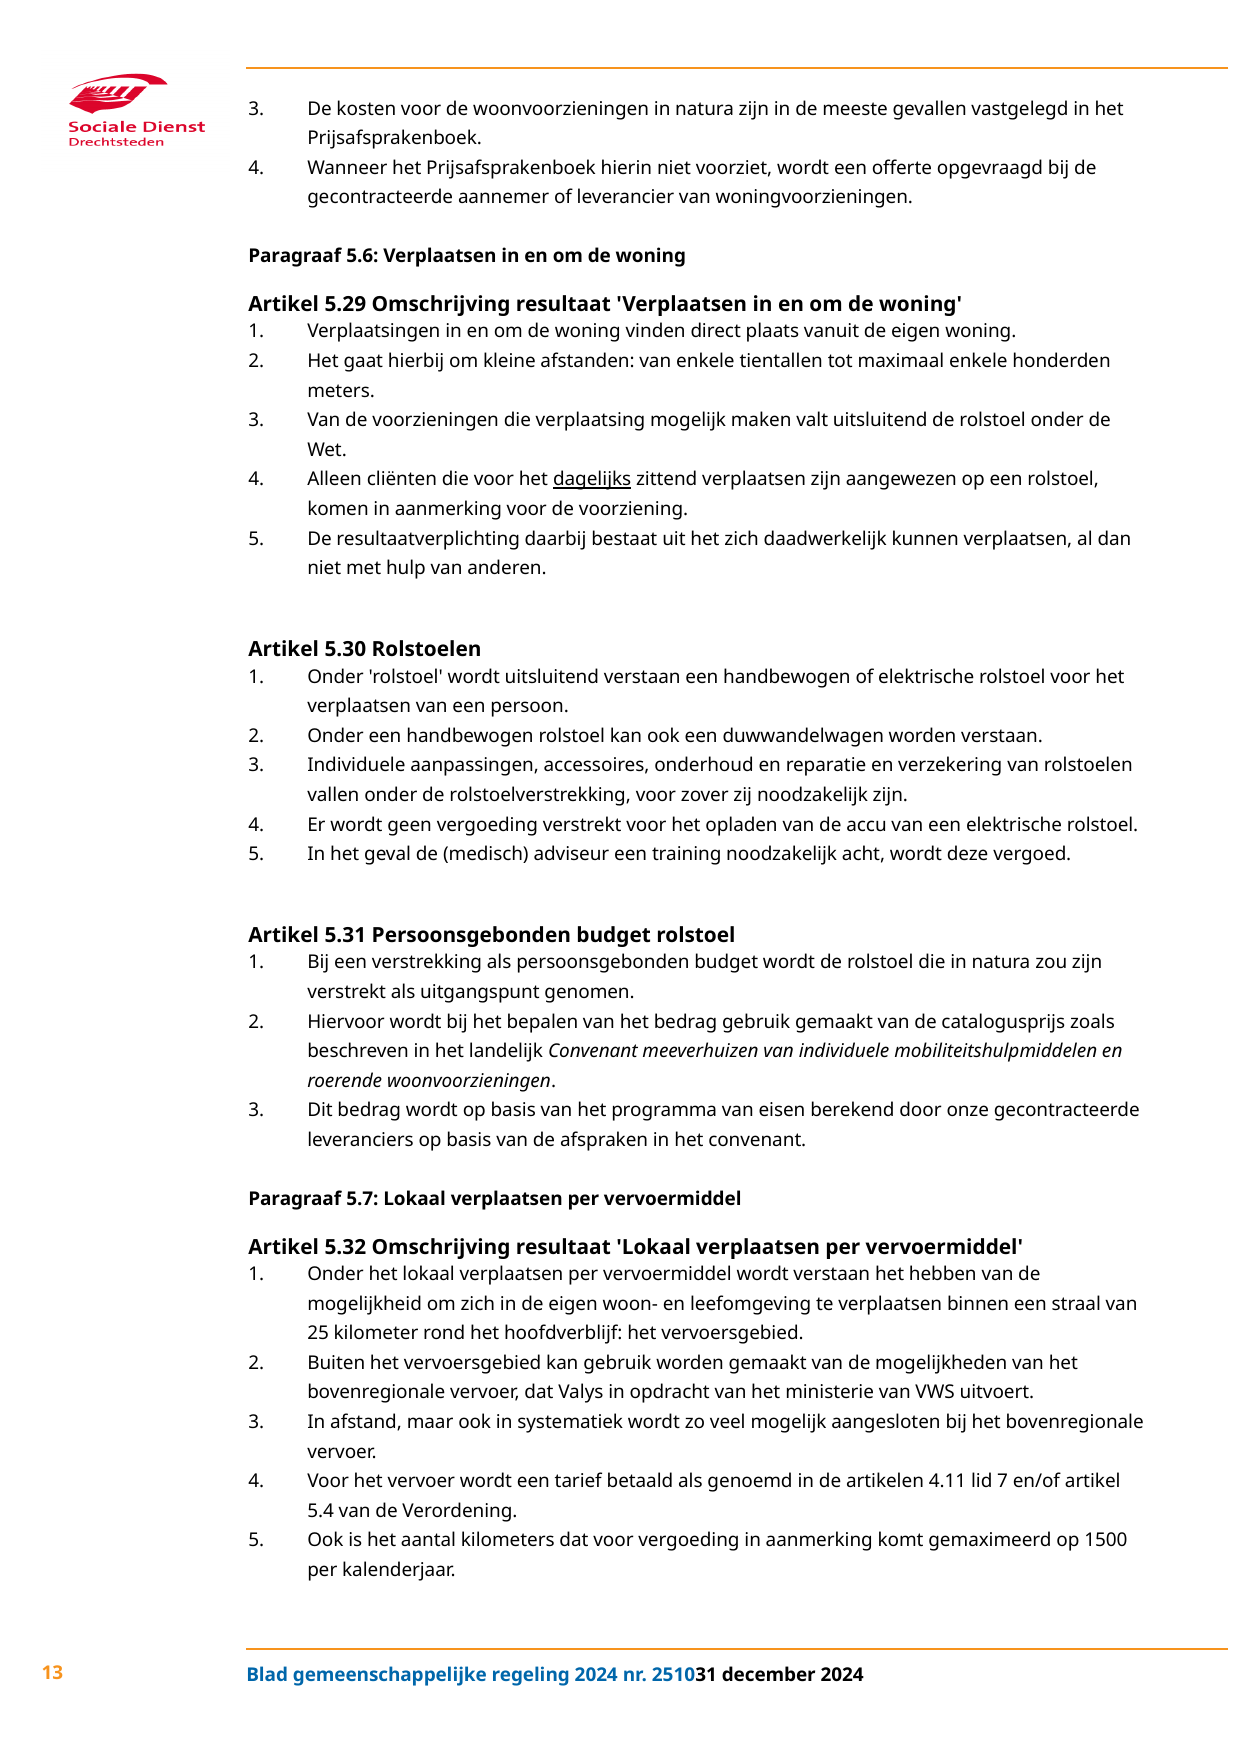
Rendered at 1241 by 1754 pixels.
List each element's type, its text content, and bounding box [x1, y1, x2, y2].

list Onder het lokaal verplaatsen per vervoermiddel wordt verstaan het hebben van de mogelijkheid om zich in de eigen woon- en leefomgeving te verplaatsen binnen een straal van 25 kilometer rond het hoofdverblijf: het vervoersgebied. [248, 1260, 1152, 1345]
list Onder een handbewogen rolstoel kan ook een duwwandelwagen worden verstaan. [248, 722, 1152, 748]
list Individuele aanpassingen, accessoires, onderhoud en reparatie en verzekering van rolstoelen vallen onder de rolstoelverstrekking, voor zover zij noodzakelijk zijn. [248, 752, 1152, 807]
text Paragraaf 5.7: Lokaal verplaatsen per vervoermiddel [248, 1185, 1152, 1211]
list Voor het vervoer wordt een tarief betaald als genoemd in de artikelen 4.11 lid 7 en/of artikel 5.4 van de Verordening. [248, 1467, 1152, 1523]
text Artikel 5.29 Omschrijving resultaat 'Verplaatsen in en om de woning' [248, 289, 1152, 318]
list Van de voorzieningen die verplaatsing mogelijk maken valt uitsluitend de rolstoel onder de Wet. [248, 406, 1152, 462]
list Bij een verstrekking als persoonsgebonden budget wordt de rolstoel die in natura zou zijn verstrekt als uitgangspunt genomen. [248, 949, 1152, 1004]
list In afstand, maar ook in systematiek wordt zo veel mogelijk aangesloten bij het bovenregionale vervoer. [248, 1408, 1152, 1464]
text Paragraaf 5.6: Verplaatsen in en om de woning [248, 243, 1152, 268]
list De kosten voor de woonvoorzieningen in natura zijn in de meeste gevallen vastgelegd in het Prijsafsprakenboek. [248, 95, 1152, 150]
list Hiervoor wordt bij het bepalen van het bedrag gebruik gemaakt van de catalogusprijs zoals beschreven in het landelijk Convenant meeverhuizen van individuele mobiliteitshulpmiddelen en roerende woonvoorzieningen. [248, 1008, 1152, 1093]
list Wanneer het Prijsafsprakenboek hierin niet voorziet, wordt een offerte opgevraagd bij de gecontracteerde aannemer of leverancier van woningvoorzieningen. [248, 154, 1152, 209]
list Verplaatsingen in en om de woning vinden direct plaats vanuit de eigen woning. [248, 318, 1152, 343]
list Dit bedrag wordt op basis van het programma van eisen berekend door onze gecontracteerde leveranciers op basis van de afspraken in het convenant. [248, 1097, 1152, 1152]
list In het geval de (medisch) adviseur een training noodzakelijk acht, wordt deze vergoed. [248, 840, 1152, 866]
list De resultaatverplichting daarbij bestaat uit het zich daadwerkelijk kunnen verplaatsen, al dan niet met hulp van anderen. [248, 525, 1152, 580]
text Artikel 5.30 Rolstoelen [248, 634, 1152, 663]
list Alleen cliënten die voor het dagelijks zittend verplaatsen zijn aangewezen op een rolstoel, komen in aanmerking voor de voorziening. [248, 466, 1152, 521]
text Artikel 5.32 Omschrijving resultaat 'Lokaal verplaatsen per vervoermiddel' [248, 1232, 1152, 1260]
list Het gaat hierbij om kleine afstanden: van enkele tientallen tot maximaal enkele honderden meters. [248, 347, 1152, 403]
list Ook is het aantal kilometers dat voor vergoeding in aanmerking komt gemaximeerd op 1500 per kalenderjaar. [248, 1527, 1152, 1582]
list Onder 'rolstoel' wordt uitsluitend verstaan een handbewogen of elektrische rolstoel voor het verplaatsen van een persoon. [248, 663, 1152, 718]
text Artikel 5.31 Persoonsgebonden budget rolstoel [248, 920, 1152, 949]
picture [41, 47, 231, 172]
list Er wordt geen vergoeding verstrekt voor het opladen van de accu van een elektrische rolstoel. [248, 811, 1152, 836]
list Buiten het vervoersgebied kan gebruik worden gemaakt van de mogelijkheden van het bovenregionale vervoer, dat Valys in opdracht van het ministerie van VWS uitvoert. [248, 1349, 1152, 1404]
